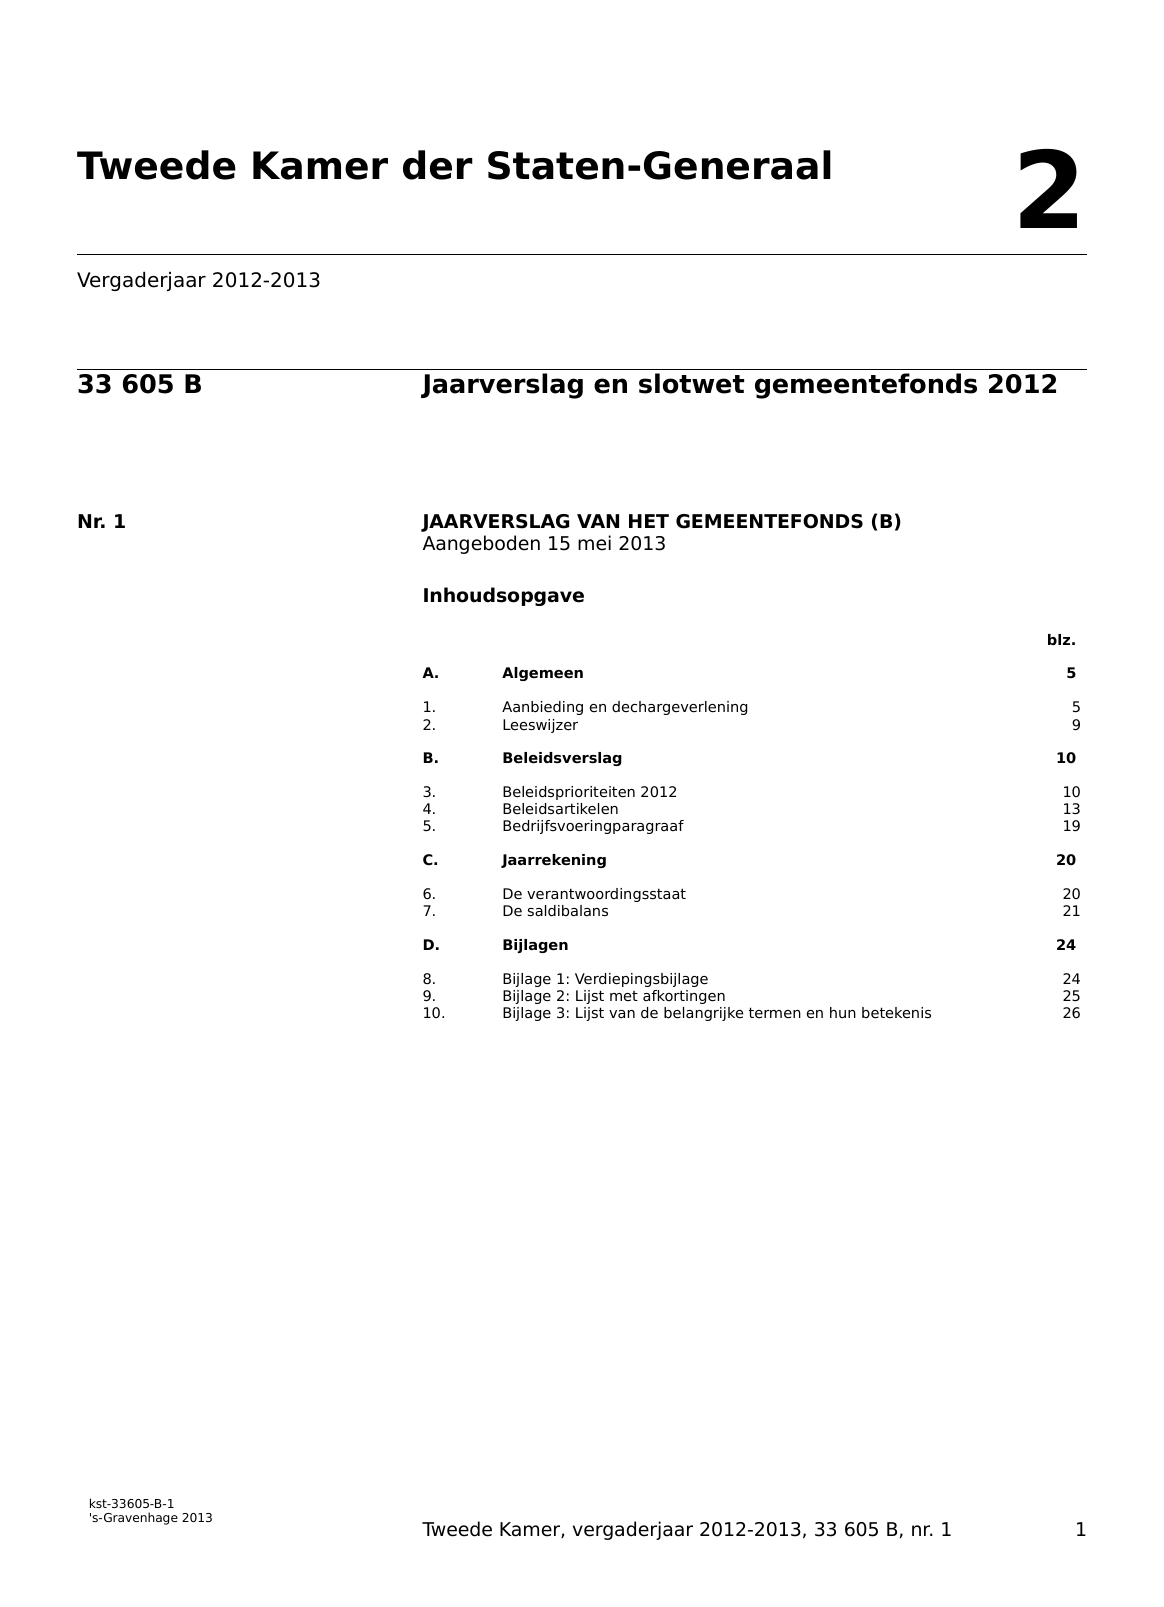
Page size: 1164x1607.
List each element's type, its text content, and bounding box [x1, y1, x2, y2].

table_cell Bedrijfsvoeringparagraaf [496, 818, 1028, 835]
table_cell D. [422, 937, 496, 954]
table_cell [496, 733, 1028, 750]
table_cell 10 [1028, 750, 1087, 767]
table_cell 26 [1028, 1005, 1087, 1022]
subtitle 33 605 B Jaarverslag en slotwet gemeentefonds 2012 [77, 370, 1087, 399]
table_cell 25 [1028, 988, 1087, 1005]
table_cell 24 [1028, 971, 1087, 988]
table_cell Beleidsprioriteiten 2012 [496, 784, 1028, 801]
table_cell [1028, 683, 1087, 699]
table_cell [422, 733, 496, 750]
table_header blz. [1028, 631, 1087, 648]
table_cell [496, 954, 1028, 971]
table_cell Bijlage 3: Lijst van de belangrijke termen en hun betekenis [496, 1005, 1028, 1022]
table_cell Bijlagen [496, 937, 1028, 954]
table_cell [422, 767, 496, 784]
table_cell B. [422, 750, 496, 767]
table_cell A. [422, 665, 496, 682]
table_cell [496, 767, 1028, 784]
table_cell [496, 920, 1028, 937]
table_header [422, 631, 496, 648]
table_cell 20 [1028, 886, 1087, 903]
table_cell C. [422, 852, 496, 869]
table_cell [422, 920, 496, 937]
table_cell 10. [422, 1005, 496, 1022]
table_cell [1028, 649, 1087, 665]
table_cell [496, 649, 1028, 665]
table_cell Algemeen [496, 665, 1028, 682]
table_cell [1028, 954, 1087, 971]
table_cell Bijlage 2: Lijst met afkortingen [496, 988, 1028, 1005]
table_header 2 [886, 130, 1087, 254]
table_cell 9. [422, 988, 496, 1005]
table_cell Jaarrekening [496, 852, 1028, 869]
table_cell 19 [1028, 818, 1087, 835]
table_cell [422, 954, 496, 971]
table_cell [496, 835, 1028, 852]
table_header [496, 631, 1028, 648]
table_cell 13 [1028, 801, 1087, 818]
table_cell 6. [422, 886, 496, 903]
table_cell 9 [1028, 716, 1087, 733]
table_cell [1028, 835, 1087, 852]
table_cell 4. [422, 801, 496, 818]
table_cell 3. [422, 784, 496, 801]
table_cell Aanbieding en dechargeverlening [496, 699, 1028, 716]
text kst-33605-B-1 [88, 1497, 323, 1511]
table_cell [1028, 869, 1087, 886]
table_cell [496, 869, 1028, 886]
table_cell 1. [422, 699, 496, 716]
table_cell Beleidsartikelen [496, 801, 1028, 818]
table_cell Leeswijzer [496, 716, 1028, 733]
table_cell 5. [422, 818, 496, 835]
table_cell [422, 683, 496, 699]
text 's-Gravenhage 2013 [88, 1511, 323, 1525]
table_cell 20 [1028, 852, 1087, 869]
table_cell Bijlage 1: Verdiepingsbijlage [496, 971, 1028, 988]
table_cell 10 [1028, 784, 1087, 801]
table_cell [422, 869, 496, 886]
table_cell 8. [422, 971, 496, 988]
table_cell [422, 835, 496, 852]
table_cell 7. [422, 903, 496, 920]
text Aangeboden 15 mei 2013 [422, 532, 1087, 554]
subtitle Nr. 1 JAARVERSLAG VAN HET GEMEENTEFONDS (B) [77, 511, 1087, 532]
table_cell [1028, 767, 1087, 784]
table_cell 24 [1028, 937, 1087, 954]
table_cell 5 [1028, 665, 1087, 682]
table_cell De verantwoordingsstaat [496, 886, 1028, 903]
table_cell 5 [1028, 699, 1087, 716]
table_cell Vergaderjaar 2012-2013 [77, 255, 1087, 369]
table_cell 2. [422, 716, 496, 733]
subtitle Inhoudsopgave [422, 584, 1087, 606]
table_cell Beleidsverslag [496, 750, 1028, 767]
table_cell 21 [1028, 903, 1087, 920]
table_cell De saldibalans [496, 903, 1028, 920]
table_cell [496, 683, 1028, 699]
table_header Tweede Kamer der Staten-Generaal [77, 130, 886, 254]
table_cell [422, 649, 496, 665]
table_cell [1028, 733, 1087, 750]
table_cell [1028, 920, 1087, 937]
